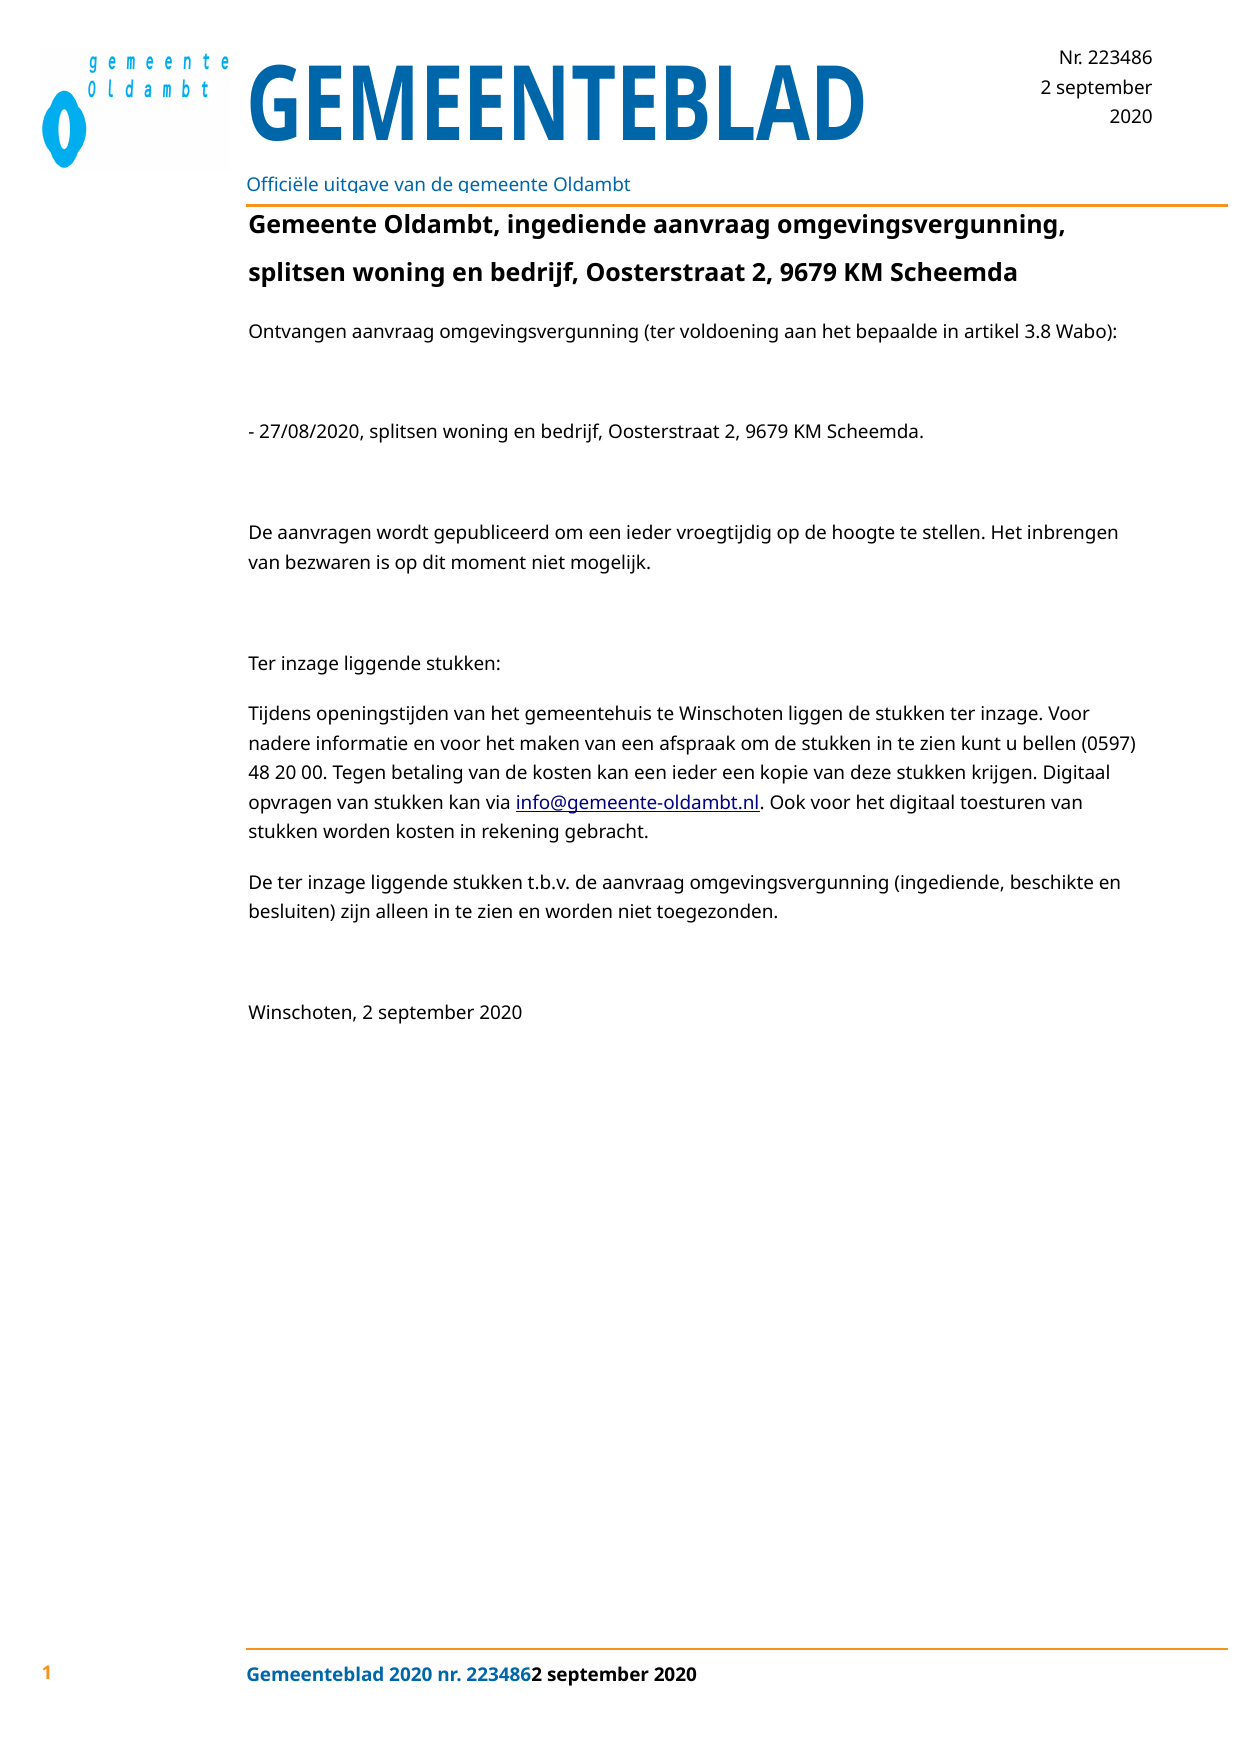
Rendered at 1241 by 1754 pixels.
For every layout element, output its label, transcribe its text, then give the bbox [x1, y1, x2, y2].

text - 27/08/2020, splitsen woning en bedrijf, Oosterstraat 2, 9679 KM Scheemda. [248, 419, 1152, 444]
text Tijdens openingstijden van het gemeentehuis te Winschoten liggen de stukken ter inzage. Voor nadere informatie en voor het maken van een afspraak om de stukken in te zien kunt u bellen (0597) 48 20 00. Tegen betaling van de kosten kan een ieder een kopie van deze stukken krijgen. Digitaal opvragen van stukken kan via info@gemeente-oldambt.nl. Ook voor het digitaal toesturen van stukken worden kosten in rekening gebracht. [248, 700, 1152, 844]
text De ter inzage liggende stukken t.b.v. de aanvraag omgevingsvergunning (ingediende, beschikte en besluiten) zijn alleen in te zien en worden niet toegezonden. [248, 869, 1152, 924]
text De aanvragen wordt gepubliceerd om een ieder vroegtijdig op de hoogte te stellen. Het inbrengen van bezwaren is op dit moment niet mogelijk. [248, 519, 1152, 575]
text Gemeente Oldambt, ingediende aanvraag omgevingsvergunning, splitsen woning en bedrijf, Oosterstraat 2, 9679 KM Scheemda [248, 207, 1152, 288]
picture [41, 47, 231, 172]
text Ter inzage liggende stukken: [248, 650, 1152, 676]
text Winschoten, 2 september 2020 [248, 999, 1152, 1025]
text Ontvangen aanvraag omgevingsvergunning (ter voldoening aan het bepaalde in artikel 3.8 Wabo): [248, 318, 1152, 344]
